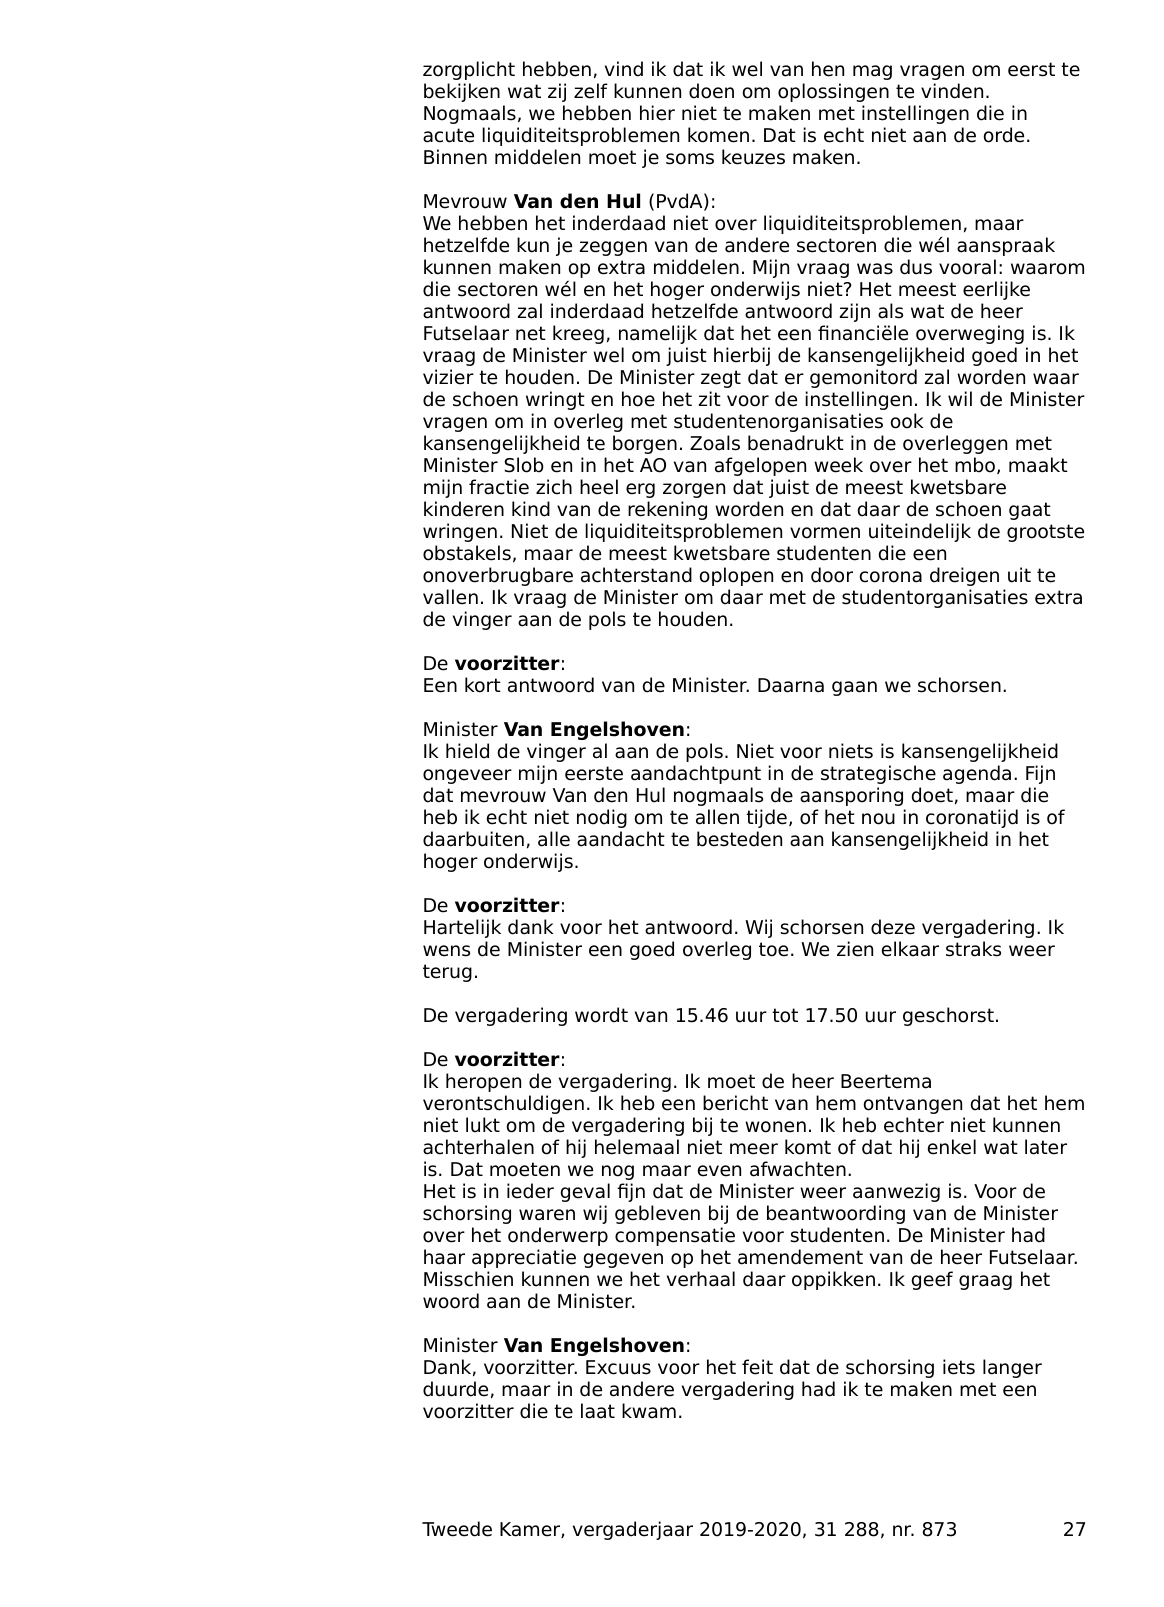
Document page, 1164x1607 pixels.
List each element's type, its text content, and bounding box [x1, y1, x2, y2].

text De vergadering wordt van 15.46 uur tot 17.50 uur geschorst. [422, 1005, 1087, 1027]
text Mevrouw Van den Hul (PvdA): [422, 191, 1087, 213]
text Ik heropen de vergadering. Ik moet de heer Beertema verontschuldigen. Ik heb een bericht van hem ontvangen dat het hem niet lukt om de vergadering bij te wonen. Ik heb echter niet kunnen achterhalen of hij helemaal niet meer komt of dat hij enkel wat later is. Dat moeten we nog maar even afwachten. [422, 1071, 1087, 1181]
text De voorzitter: [422, 1049, 1087, 1071]
text Minister Van Engelshoven: [422, 1335, 1087, 1357]
text Dank, voorzitter. Excuus voor het feit dat de schorsing iets langer duurde, maar in de andere vergadering had ik te maken met een voorzitter die te laat kwam. [422, 1357, 1087, 1423]
text De voorzitter: [422, 895, 1087, 917]
text We hebben het inderdaad niet over liquiditeitsproblemen, maar hetzelfde kun je zeggen van de andere sectoren die wél aanspraak kunnen maken op extra middelen. Mijn vraag was dus vooral: waarom die sectoren wél en het hoger onderwijs niet? Het meest eerlijke antwoord zal inderdaad hetzelfde antwoord zijn als wat de heer Futselaar net kreeg, namelijk dat het een financiële overweging is. Ik vraag de Minister wel om juist hierbij de kansengelijkheid goed in het vizier te houden. De Minister zegt dat er gemonitord zal worden waar de schoen wringt en hoe het zit voor de instellingen. Ik wil de Minister vragen om in overleg met studentenorganisaties ook de kansengelijkheid te borgen. Zoals benadrukt in de overleggen met Minister Slob en in het AO van afgelopen week over het mbo, maakt mijn fractie zich heel erg zorgen dat juist de meest kwetsbare kinderen kind van de rekening worden en dat daar de schoen gaat wringen. Niet de liquiditeitsproblemen vormen uiteindelijk de grootste obstakels, maar de meest kwetsbare studenten die een onoverbrugbare achterstand oplopen en door corona dreigen uit te vallen. Ik vraag de Minister om daar met de studentorganisaties extra de vinger aan de pols te houden. [422, 213, 1087, 631]
text zorgplicht hebben, vind ik dat ik wel van hen mag vragen om eerst te bekijken wat zij zelf kunnen doen om oplossingen te vinden. Nogmaals, we hebben hier niet te maken met instellingen die in acute liquiditeitsproblemen komen. Dat is echt niet aan de orde. Binnen middelen moet je soms keuzes maken. [422, 59, 1087, 169]
text Een kort antwoord van de Minister. Daarna gaan we schorsen. [422, 675, 1087, 697]
text Minister Van Engelshoven: [422, 719, 1087, 741]
text Ik hield de vinger al aan de pols. Niet voor niets is kansengelijkheid ongeveer mijn eerste aandachtpunt in de strategische agenda. Fijn dat mevrouw Van den Hul nogmaals de aansporing doet, maar die heb ik echt niet nodig om te allen tijde, of het nou in coronatijd is of daarbuiten, alle aandacht te besteden aan kansengelijkheid in het hoger onderwijs. [422, 741, 1087, 873]
text Hartelijk dank voor het antwoord. Wij schorsen deze vergadering. Ik wens de Minister een goed overleg toe. We zien elkaar straks weer terug. [422, 917, 1087, 983]
text Het is in ieder geval fijn dat de Minister weer aanwezig is. Voor de schorsing waren wij gebleven bij de beantwoording van de Minister over het onderwerp compensatie voor studenten. De Minister had haar appreciatie gegeven op het amendement van de heer Futselaar. Misschien kunnen we het verhaal daar oppikken. Ik geef graag het woord aan de Minister. [422, 1181, 1087, 1313]
text De voorzitter: [422, 653, 1087, 675]
